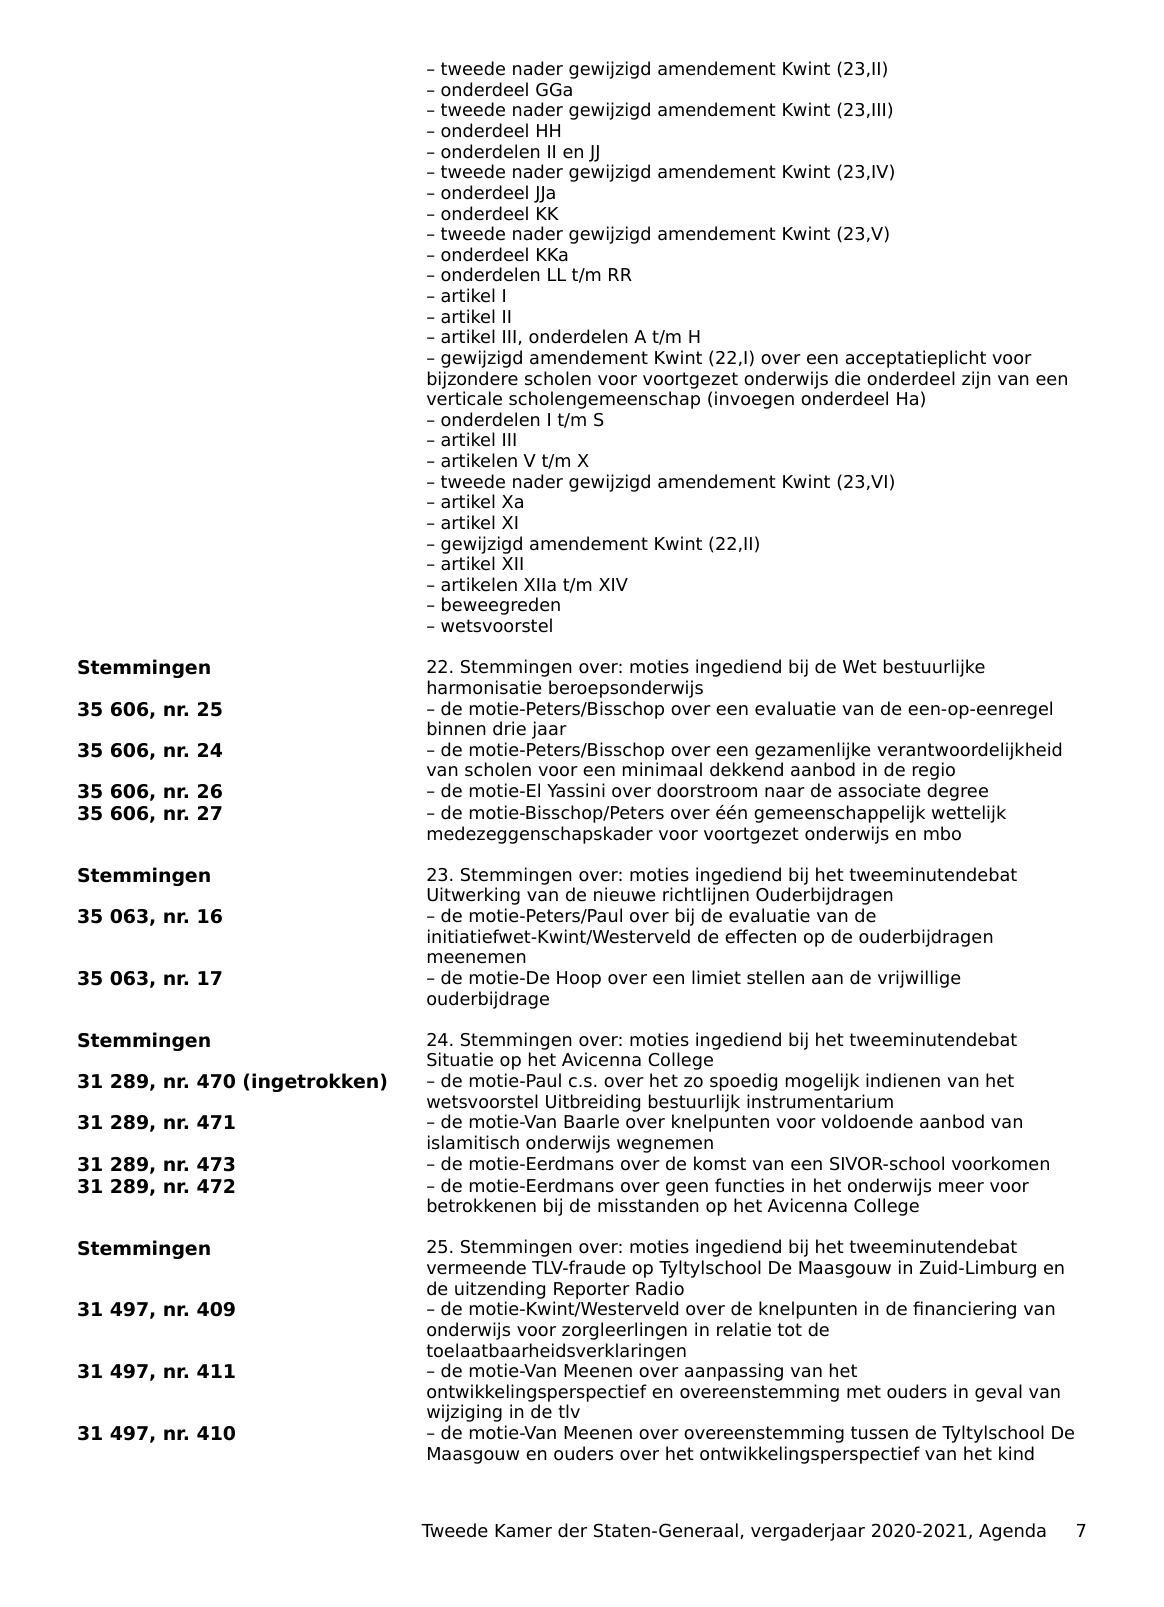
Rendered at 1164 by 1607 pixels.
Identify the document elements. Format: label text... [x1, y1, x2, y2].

table_cell 35 606, nr. 24 [77, 740, 403, 781]
table_cell [404, 595, 420, 616]
table_cell [404, 554, 420, 575]
table_cell [404, 1361, 420, 1423]
table_cell [77, 121, 403, 142]
table_cell [77, 637, 403, 657]
table_cell – de motie-Van Baarle over knelpunten voor voldoende aanbod van islamitisch onderwijs wegnemen [420, 1112, 1087, 1153]
table_cell [77, 492, 403, 513]
table_cell [404, 286, 420, 307]
table_cell [77, 59, 403, 80]
table_cell – de motie-Kwint/Westerveld over de knelpunten in de financiering van onderwijs voor zorgleerlingen in relatie tot de toelaatbaarheidsverklaringen [420, 1299, 1087, 1361]
table_cell – onderdeel JJa [420, 183, 1087, 203]
table_cell [404, 430, 420, 451]
table_cell [404, 451, 420, 472]
table_cell [404, 265, 420, 286]
table_cell [404, 637, 420, 657]
table_cell [404, 245, 420, 265]
table_cell [77, 224, 403, 245]
table_cell – tweede nader gewijzigd amendement Kwint (23,VI) [420, 472, 1087, 492]
table_cell [77, 534, 403, 554]
table_cell 23. Stemmingen over: moties ingediend bij het tweeminutendebat Uitwerking van de nieuwe richtlijnen Ouderbijdragen [420, 865, 1087, 906]
table_cell [404, 1009, 420, 1030]
table_cell [77, 616, 403, 637]
table_cell – tweede nader gewijzigd amendement Kwint (23,II) [420, 59, 1087, 80]
table_cell – onderdeel HH [420, 121, 1087, 142]
table_cell – artikelen V t/m X [420, 451, 1087, 472]
table_cell – de motie-Eerdmans over geen functies in het onderwijs meer voor betrokkenen bij de misstanden op het Avicenna College [420, 1176, 1087, 1217]
table_cell [404, 307, 420, 327]
table_cell [77, 554, 403, 575]
table_cell – beweegreden [420, 595, 1087, 616]
table_cell [404, 1112, 420, 1153]
table_cell [77, 100, 403, 121]
table_cell – de motie-Van Meenen over overeenstemming tussen de Tyltylschool De Maasgouw en ouders over het ontwikkelingsperspectief van het kind [420, 1423, 1087, 1464]
table_cell [77, 410, 403, 430]
table_cell Stemmingen [77, 1238, 403, 1299]
table_cell – artikel III [420, 430, 1087, 451]
table_cell [77, 348, 403, 410]
table_cell Stemmingen [77, 1030, 403, 1071]
table_cell [77, 245, 403, 265]
table_cell 35 606, nr. 25 [77, 699, 403, 740]
table_cell [77, 844, 403, 865]
table_cell – de motie-De Hoop over een limiet stellen aan de vrijwillige ouderbijdrage [420, 968, 1087, 1009]
table_cell [404, 968, 420, 1009]
table_cell – de motie-Paul c.s. over het zo spoedig mogelijk indienen van het wetsvoorstel Uitbreiding bestuurlijk instrumentarium [420, 1071, 1087, 1112]
table_cell – de motie-Peters/Paul over bij de evaluatie van de initiatiefwet-Kwint/Westerveld de effecten op de ouderbijdragen meenemen [420, 906, 1087, 968]
table_cell 31 497, nr. 410 [77, 1423, 403, 1464]
table_cell [404, 1030, 420, 1071]
table_cell – gewijzigd amendement Kwint (22,I) over een acceptatieplicht voor bijzondere scholen voor voortgezet onderwijs die onderdeel zijn van een verticale scholengemeenschap (invoegen onderdeel Ha) [420, 348, 1087, 410]
table_cell – onderdeel GGa [420, 80, 1087, 100]
table_cell [77, 183, 403, 203]
table_cell [404, 575, 420, 595]
table_cell 31 289, nr. 471 [77, 1112, 403, 1153]
table_cell [404, 844, 420, 865]
table_cell [404, 183, 420, 203]
table_cell [404, 1238, 420, 1299]
table_cell [404, 1176, 420, 1217]
table_cell [404, 513, 420, 533]
table_cell [404, 204, 420, 224]
table_cell [404, 803, 420, 844]
table_cell [404, 865, 420, 906]
table_cell [404, 534, 420, 554]
table_cell [404, 327, 420, 348]
table_cell 31 497, nr. 409 [77, 1299, 403, 1361]
table_cell [77, 327, 403, 348]
table_cell – artikel I [420, 286, 1087, 307]
table_cell 31 289, nr. 473 [77, 1154, 403, 1176]
table_cell [404, 906, 420, 968]
table_cell [404, 410, 420, 430]
table_cell Stemmingen [77, 865, 403, 906]
table_cell 35 606, nr. 27 [77, 803, 403, 844]
table_cell – onderdelen II en JJ [420, 142, 1087, 162]
table_cell – de motie-Van Meenen over aanpassing van het ontwikkelingsperspectief en overeenstemming met ouders in geval van wijziging in de tlv [420, 1361, 1087, 1423]
table_cell – wetsvoorstel [420, 616, 1087, 637]
table_cell [404, 59, 420, 80]
table_cell 31 289, nr. 470 (ingetrokken) [77, 1071, 403, 1112]
table_cell – onderdeel KKa [420, 245, 1087, 265]
table_cell [77, 575, 403, 595]
table_cell – de motie-Eerdmans over de komst van een SIVOR-school voorkomen [420, 1154, 1087, 1176]
table_cell 24. Stemmingen over: moties ingediend bij het tweeminutendebat Situatie op het Avicenna College [420, 1030, 1087, 1071]
table_cell [404, 1299, 420, 1361]
table_cell [404, 162, 420, 183]
table_cell [404, 492, 420, 513]
table_cell [77, 430, 403, 451]
table_cell Stemmingen [77, 657, 403, 698]
table_cell [404, 1154, 420, 1176]
table_cell – tweede nader gewijzigd amendement Kwint (23,IV) [420, 162, 1087, 183]
table_cell [404, 740, 420, 781]
table_cell [404, 472, 420, 492]
table_cell [77, 595, 403, 616]
table_cell [404, 121, 420, 142]
table_cell – de motie-Bisschop/Peters over één gemeenschappelijk wettelijk medezeggenschapskader voor voortgezet onderwijs en mbo [420, 803, 1087, 844]
table_cell [77, 472, 403, 492]
table_cell 25. Stemmingen over: moties ingediend bij het tweeminutendebat vermeende TLV-fraude op Tyltylschool De Maasgouw in Zuid-Limburg en de uitzending Reporter Radio [420, 1238, 1087, 1299]
table_cell [404, 699, 420, 740]
table_cell [404, 348, 420, 410]
table_cell [404, 142, 420, 162]
table_cell – onderdelen LL t/m RR [420, 265, 1087, 286]
table_cell – tweede nader gewijzigd amendement Kwint (23,III) [420, 100, 1087, 121]
table_cell [77, 204, 403, 224]
table_cell [77, 162, 403, 183]
table_cell [404, 80, 420, 100]
table_cell [420, 1009, 1087, 1030]
table_cell [404, 1217, 420, 1237]
table_cell [404, 657, 420, 698]
table_cell [77, 1217, 403, 1237]
table_cell – artikel XII [420, 554, 1087, 575]
table_cell – de motie-El Yassini over doorstroom naar de associate degree [420, 781, 1087, 803]
table_cell – artikel III, onderdelen A t/m H [420, 327, 1087, 348]
table_cell – de motie-Peters/Bisschop over een gezamenlijke verantwoordelijkheid van scholen voor een minimaal dekkend aanbod in de regio [420, 740, 1087, 781]
table_cell 35 606, nr. 26 [77, 781, 403, 803]
table_cell 35 063, nr. 17 [77, 968, 403, 1009]
table_cell [77, 513, 403, 533]
table_cell [420, 844, 1087, 865]
table_cell – artikel II [420, 307, 1087, 327]
table_cell – artikel XI [420, 513, 1087, 533]
table_cell – de motie-Peters/Bisschop over een evaluatie van de een-op-eenregel binnen drie jaar [420, 699, 1087, 740]
table_cell – onderdeel KK [420, 204, 1087, 224]
table_cell – onderdelen I t/m S [420, 410, 1087, 430]
table_cell [77, 142, 403, 162]
table_cell – artikel Xa [420, 492, 1087, 513]
table_cell [404, 100, 420, 121]
table_cell [77, 451, 403, 472]
table_cell [404, 781, 420, 803]
table_cell – artikelen XIIa t/m XIV [420, 575, 1087, 595]
table_cell [77, 307, 403, 327]
table_cell [77, 1009, 403, 1030]
table_cell [77, 80, 403, 100]
table_cell 31 289, nr. 472 [77, 1176, 403, 1217]
table_cell [77, 286, 403, 307]
table_cell – tweede nader gewijzigd amendement Kwint (23,V) [420, 224, 1087, 245]
table_cell 31 497, nr. 411 [77, 1361, 403, 1423]
table_cell 35 063, nr. 16 [77, 906, 403, 968]
table_cell [420, 637, 1087, 657]
table_cell [404, 224, 420, 245]
table_cell – gewijzigd amendement Kwint (22,II) [420, 534, 1087, 554]
table_cell [77, 265, 403, 286]
table_cell 22. Stemmingen over: moties ingediend bij de Wet bestuurlijke harmonisatie beroepsonderwijs [420, 657, 1087, 698]
table_cell [404, 1423, 420, 1464]
table_cell [404, 1071, 420, 1112]
table_cell [404, 616, 420, 637]
table_cell [420, 1217, 1087, 1237]
